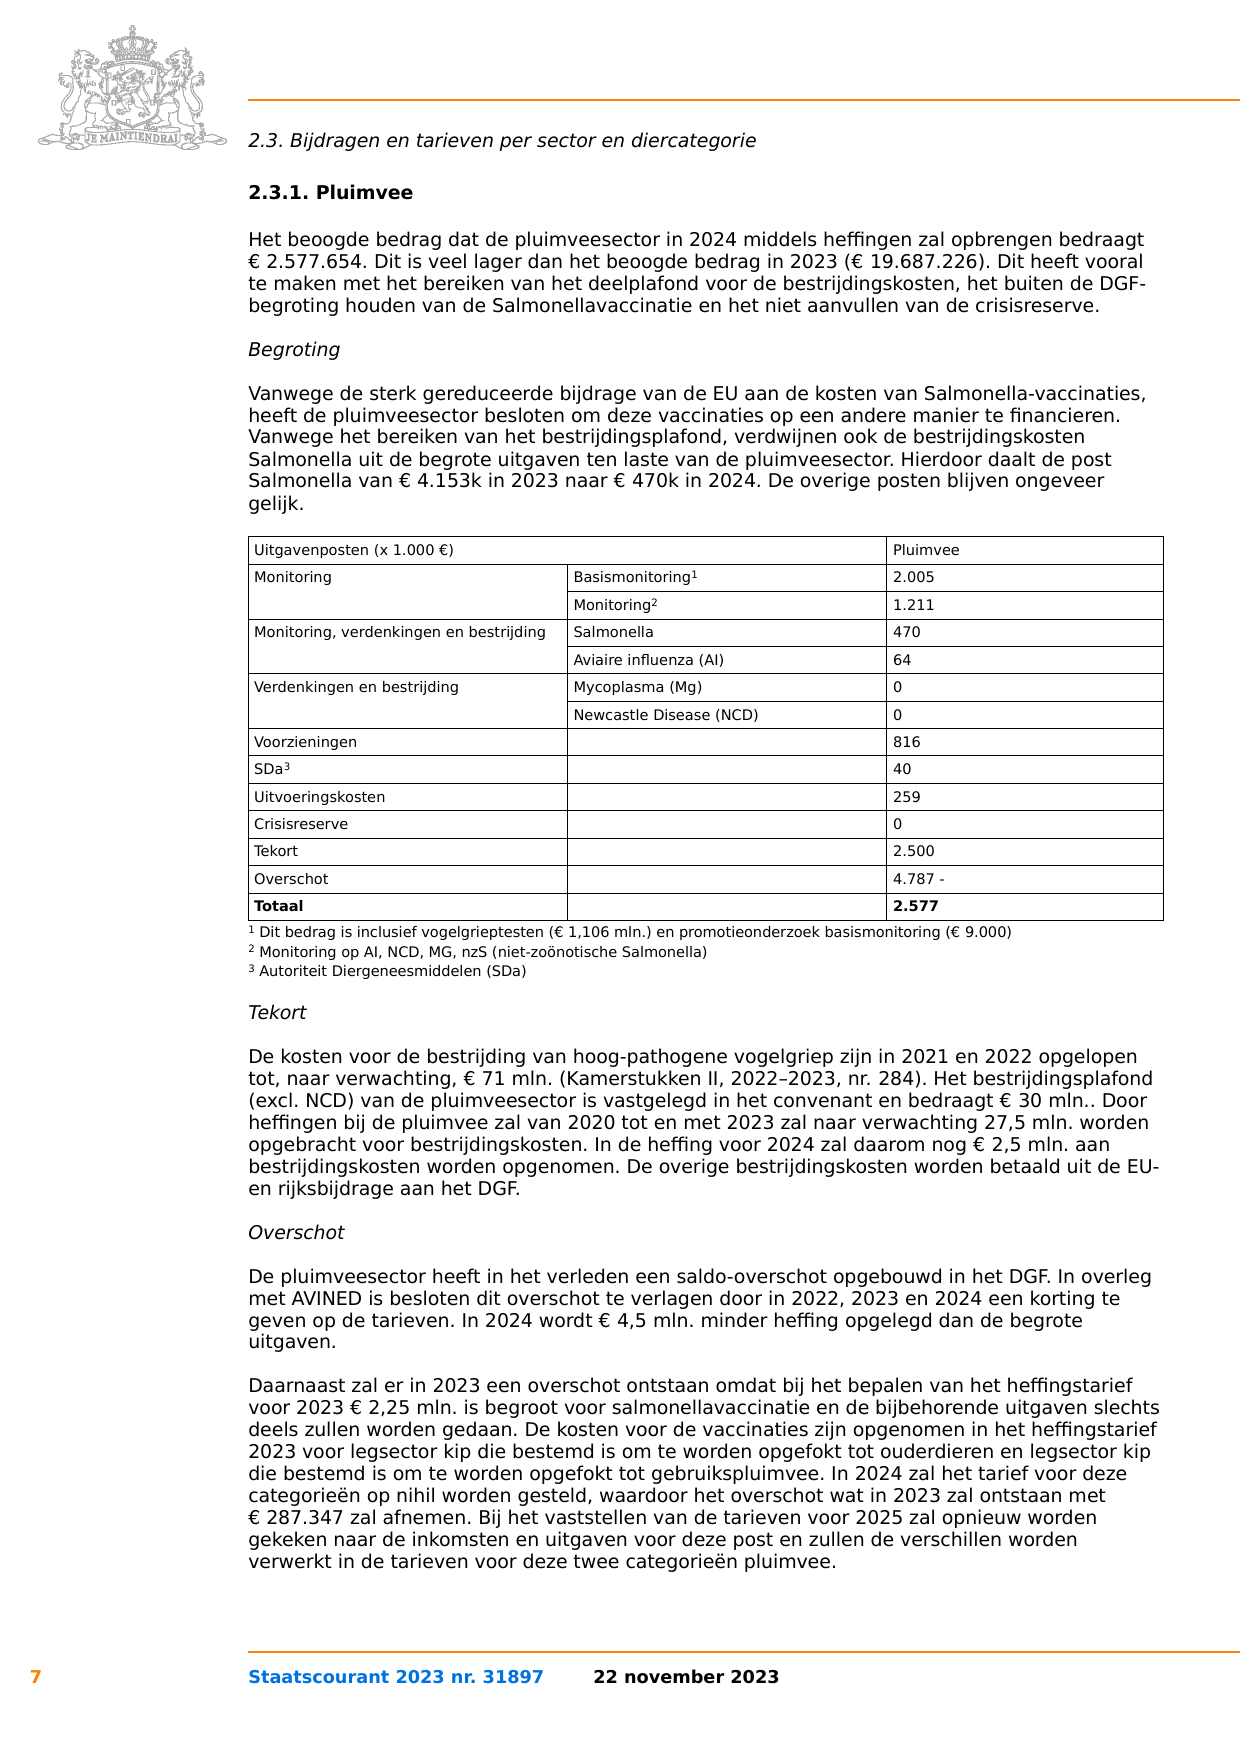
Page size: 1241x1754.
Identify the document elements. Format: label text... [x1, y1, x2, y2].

table_cell 0 [887, 811, 1163, 838]
table_cell Basismonitoring1 [568, 565, 886, 591]
table_cell Verdenkingen en bestrijding [249, 674, 567, 728]
table_cell Crisisreserve [249, 811, 567, 838]
table_cell Monitoring2 [568, 592, 886, 618]
subtitle Tekort [248, 1002, 1163, 1024]
table_cell Voorzieningen [249, 729, 567, 755]
subtitle 2.3.1. Pluimvee [248, 182, 1163, 204]
table_cell Tekort [249, 839, 567, 865]
table_cell [568, 756, 886, 783]
table_cell Overschot [249, 866, 567, 892]
table_cell Uitvoeringskosten [249, 784, 567, 810]
subtitle Begroting [248, 339, 1163, 361]
table_cell Monitoring, verdenkingen en bestrijding [249, 620, 567, 673]
subtitle 2.3. Bijdragen en tarieven per sector en diercategorie [248, 130, 1163, 152]
table_cell Mycoplasma (Mg) [568, 674, 886, 701]
table_cell 2.500 [887, 839, 1163, 865]
table_cell 259 [887, 784, 1163, 810]
table_cell 1.211 [887, 592, 1163, 618]
table_cell [568, 729, 886, 755]
table_cell Totaal [249, 894, 567, 920]
table_cell 2.005 [887, 565, 1163, 591]
subtitle Overschot [248, 1222, 1163, 1244]
table_cell 40 [887, 756, 1163, 783]
table_cell [568, 784, 886, 810]
table_cell 64 [887, 647, 1163, 673]
table_cell Monitoring [249, 565, 567, 618]
table_cell [568, 811, 886, 838]
table_cell [568, 839, 886, 865]
table_cell [568, 894, 886, 920]
table_cell 2.577 [887, 894, 1163, 920]
table_cell 0 [887, 674, 1163, 701]
table_cell Aviaire influenza (AI) [568, 647, 886, 673]
table_cell 816 [887, 729, 1163, 755]
text Daarnaast zal er in 2023 een overschot ontstaan omdat bij het bepalen van het heffingstarief voor 2023 € 2,25 mln. is begroot voor salmonellavaccinatie en de bijbehorende uitgaven slechts deels zullen worden gedaan. De kosten voor de vaccinaties zijn opgenomen in het heffingstarief 2023 voor legsector kip die bestemd is om te worden opgefokt tot ouderdieren en legsector kip die bestemd is om te worden opgefokt tot gebruikspluimvee. In 2024 zal het tarief voor deze categorieën op nihil worden gesteld, waardoor het overschot wat in 2023 zal ontstaan met € 287.347 zal afnemen. Bij het vaststellen van de tarieven voor 2025 zal opnieuw worden gekeken naar de inkomsten en uitgaven voor deze post en zullen de verschillen worden verwerkt in de tarieven voor deze twee categorieën pluimvee. [248, 1375, 1163, 1573]
table_header Uitgavenposten (x 1.000 €) [249, 537, 886, 564]
table_cell Salmonella [568, 620, 886, 646]
table_cell Newcastle Disease (NCD) [568, 702, 886, 728]
table_cell SDa3 [249, 756, 567, 783]
table_cell [568, 866, 886, 892]
text De kosten voor de bestrijding van hoog-pathogene vogelgriep zijn in 2021 en 2022 opgelopen tot, naar verwachting, € 71 mln. (Kamerstukken II, 2022–2023, nr. 284). Het bestrijdingsplafond (excl. NCD) van de pluimveesector is vastgelegd in het convenant en bedraagt € 30 mln.. Door heffingen bij de pluimvee zal van 2020 tot en met 2023 zal naar verwachting 27,5 mln. worden opgebracht voor bestrijdingskosten. In de heffing voor 2024 zal daarom nog € 2,5 mln. aan bestrijdingskosten worden opgenomen. De overige bestrijdingskosten worden betaald uit de EU- en rijksbijdrage aan het DGF. [248, 1046, 1163, 1200]
table_header Pluimvee [887, 537, 1163, 564]
table_cell 0 [887, 702, 1163, 728]
text Vanwege de sterk gereduceerde bijdrage van de EU aan de kosten van Salmonella-vaccinaties, heeft de pluimveesector besloten om deze vaccinaties op een andere manier te financieren. Vanwege het bereiken van het bestrijdingsplafond, verdwijnen ook de bestrijdingskosten Salmonella uit de begrote uitgaven ten laste van de pluimveesector. Hierdoor daalt de post Salmonella van € 4.153k in 2023 naar € 470k in 2024. De overige posten blijven ongeveer gelijk. [248, 382, 1163, 514]
text De pluimveesector heeft in het verleden een saldo-overschot opgebouwd in het DGF. In overleg met AVINED is besloten dit overschot te verlagen door in 2022, 2023 en 2024 een korting te geven op de tarieven. In 2024 wordt € 4,5 mln. minder heffing opgelegd dan de begrote uitgaven. [248, 1266, 1163, 1353]
text Het beoogde bedrag dat de pluimveesector in 2024 middels heffingen zal opbrengen bedraagt € 2.577.654. Dit is veel lager dan het beoogde bedrag in 2023 (€ 19.687.226). Dit heeft vooral te maken met het bereiken van het deelplafond voor de bestrijdingskosten, het buiten de DGF-begroting houden van de Salmonellavaccinatie en het niet aanvullen van de crisisreserve. [248, 229, 1163, 317]
table_cell 470 [887, 620, 1163, 646]
picture [38, 25, 227, 150]
table_cell 1 Dit bedrag is inclusief vogelgrieptesten (€ 1,106 mln.) en promotieonderzoek basismonitoring (€ 9.000) 2 Monitoring op AI, NCD, MG, nzS (niet-zoönotische Salmonella) 3 Autoriteit Diergeneesmiddelen (SDa) [248, 921, 1163, 980]
table_cell 4.787 - [887, 866, 1163, 892]
